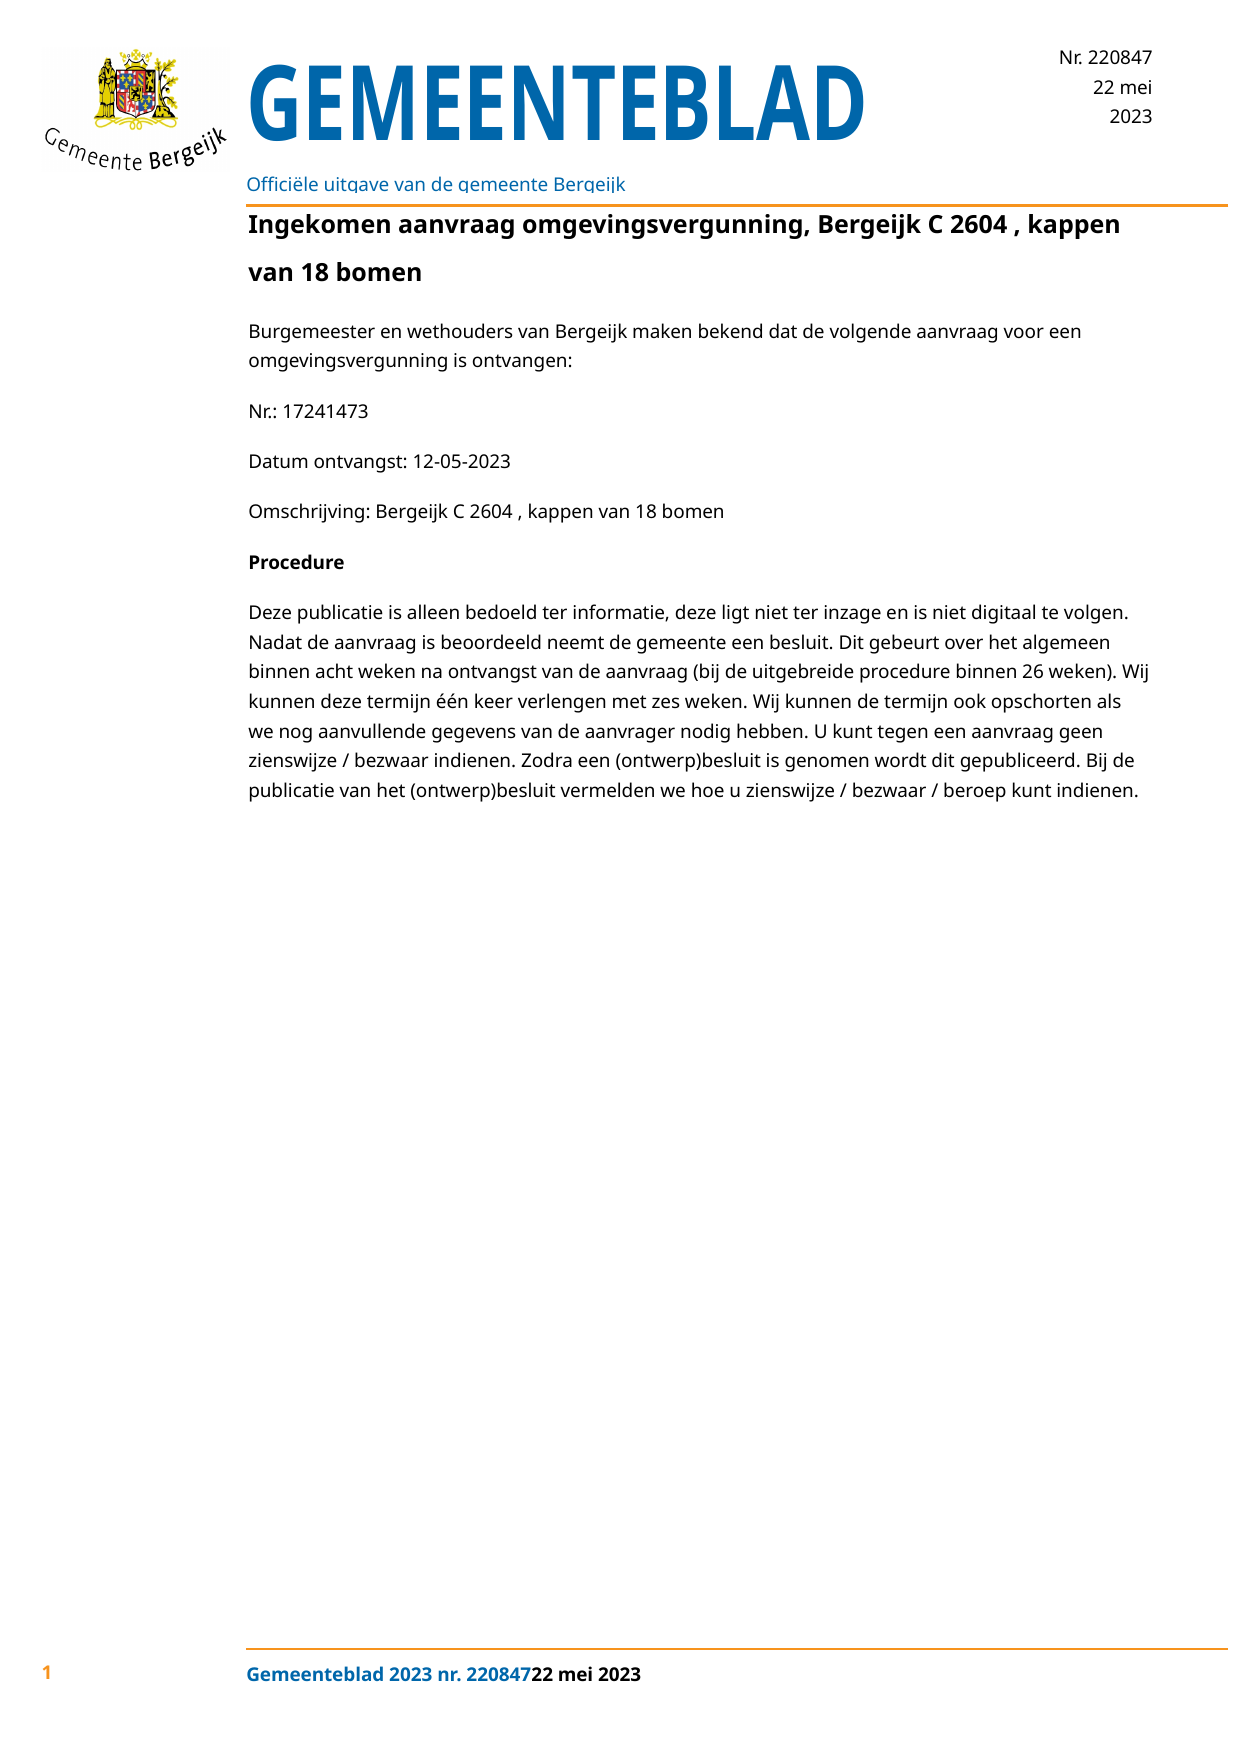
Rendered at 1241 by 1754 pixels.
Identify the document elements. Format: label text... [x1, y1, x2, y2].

text Burgemeester en wethouders van Bergeijk maken bekend dat de volgende aanvraag voor een omgevingsvergunning is ontvangen: [248, 318, 1152, 373]
text Omschrijving: Bergeijk C 2604 , kappen van 18 bomen [248, 499, 1152, 524]
text Datum ontvangst: 12-05-2023 [248, 448, 1152, 474]
picture [41, 47, 231, 172]
text Deze publicatie is alleen bedoeld ter informatie, deze ligt niet ter inzage en is niet digitaal te volgen. Nadat de aanvraag is beoordeeld neemt de gemeente een besluit. Dit gebeurt over het algemeen binnen acht weken na ontvangst van de aanvraag (bij de uitgebreide procedure binnen 26 weken). Wij kunnen deze termijn één keer verlengen met zes weken. Wij kunnen de termijn ook opschorten als we nog aanvullende gegevens van de aanvrager nodig hebben. U kunt tegen een aanvraag geen zienswijze / bezwaar indienen. Zodra een (ontwerp)besluit is genomen wordt dit gepubliceerd. Bij de publicatie van het (ontwerp)besluit vermelden we hoe u zienswijze / bezwaar / beroep kunt indienen. [248, 599, 1152, 803]
text Procedure [248, 549, 1152, 575]
text Ingekomen aanvraag omgevingsvergunning, Bergeijk C 2604 , kappen van 18 bomen [248, 207, 1152, 288]
text Nr.: 17241473 [248, 398, 1152, 424]
